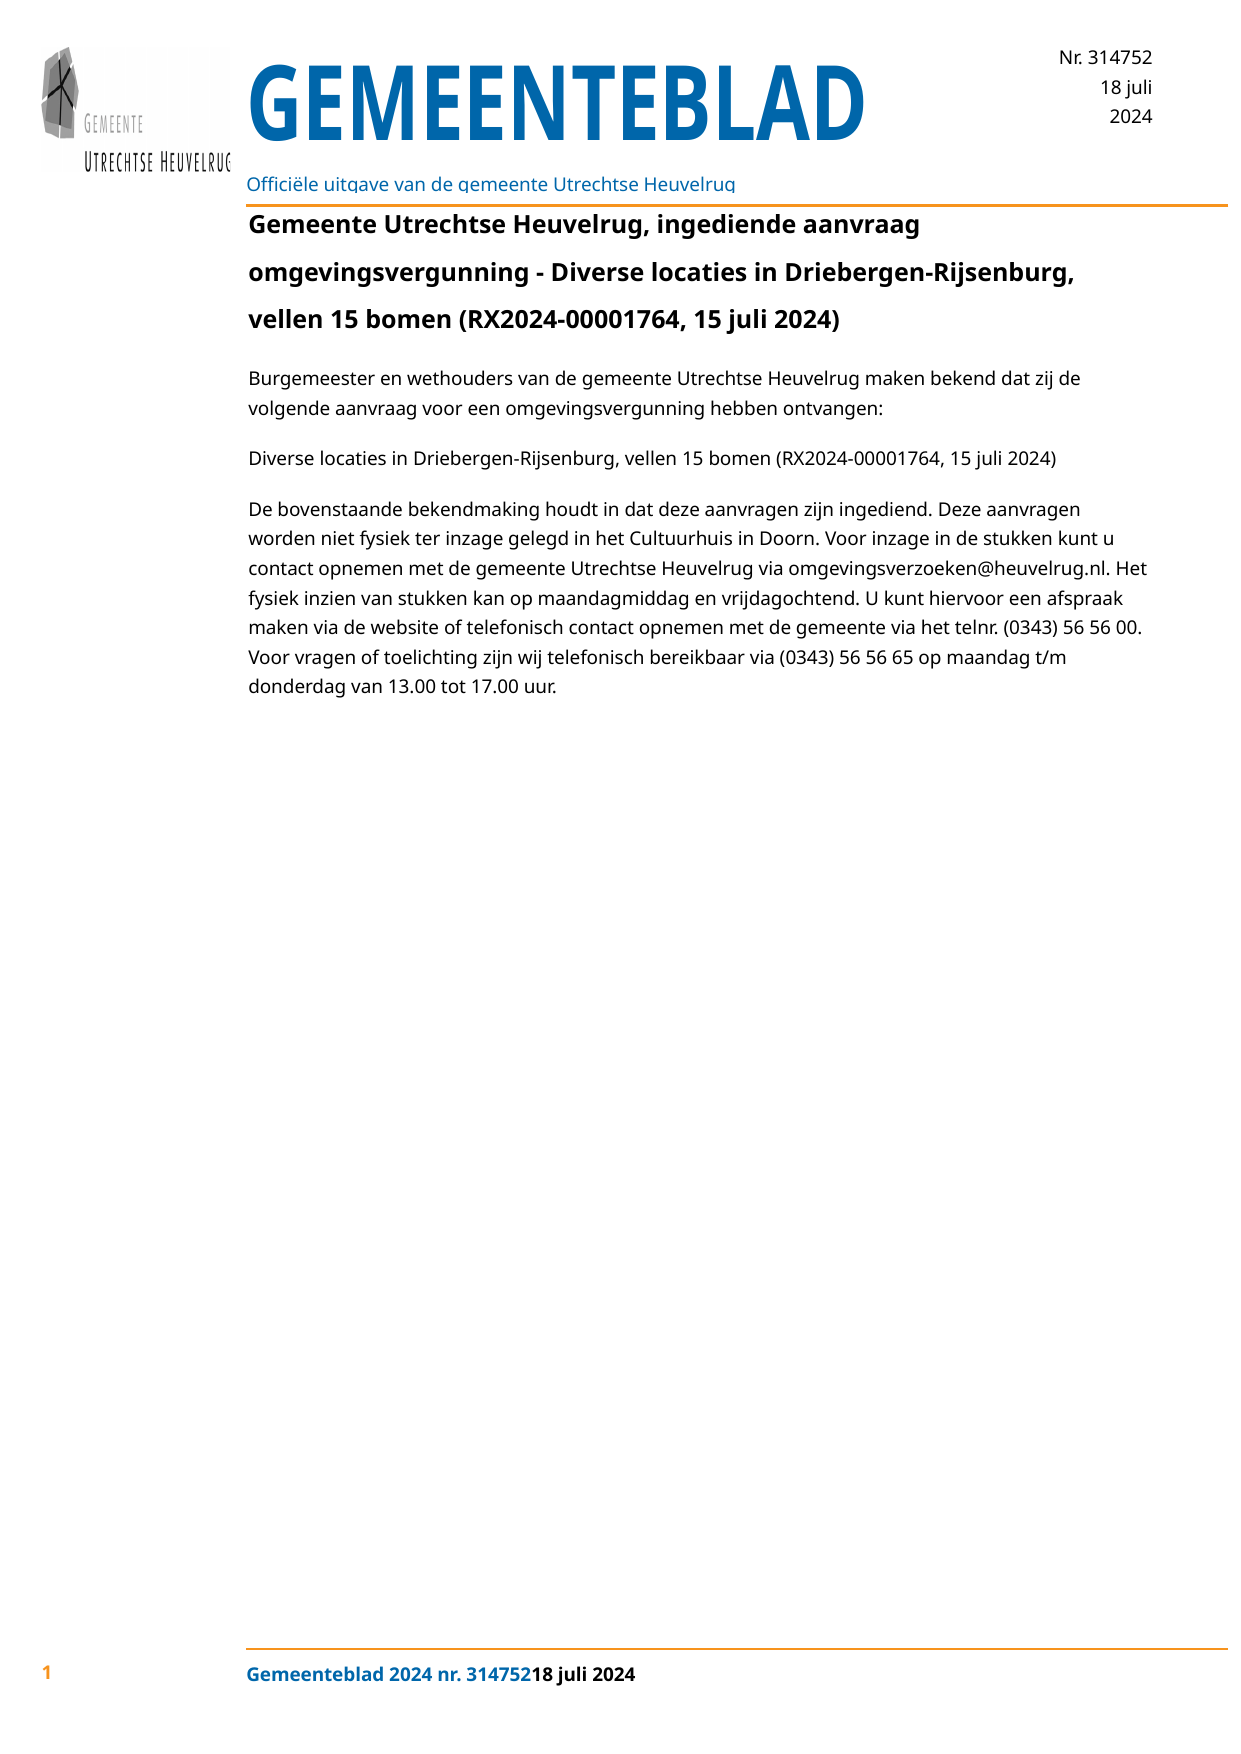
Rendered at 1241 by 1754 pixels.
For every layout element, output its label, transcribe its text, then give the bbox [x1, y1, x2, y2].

picture [41, 47, 231, 172]
text Gemeente Utrechtse Heuvelrug, ingediende aanvraag omgevingsvergunning - Diverse locaties in Driebergen-Rijsenburg, vellen 15 bomen (RX2024-00001764, 15 juli 2024) [248, 207, 1152, 336]
text Diverse locaties in Driebergen-Rijsenburg, vellen 15 bomen (RX2024-00001764, 15 juli 2024) [248, 446, 1152, 471]
text De bovenstaande bekendmaking houdt in dat deze aanvragen zijn ingediend. Deze aanvragen worden niet fysiek ter inzage gelegd in het Cultuurhuis in Doorn. Voor inzage in de stukken kunt u contact opnemen met de gemeente Utrechtse Heuvelrug via omgevingsverzoeken@heuvelrug.nl. Het fysiek inzien van stukken kan op maandagmiddag en vrijdagochtend. U kunt hiervoor een afspraak maken via de website of telefonisch contact opnemen met de gemeente via het telnr. (0343) 56 56 00. Voor vragen of toelichting zijn wij telefonisch bereikbaar via (0343) 56 56 65 op maandag t/m donderdag van 13.00 tot 17.00 uur. [248, 496, 1152, 699]
text Burgemeester en wethouders van de gemeente Utrechtse Heuvelrug maken bekend dat zij de volgende aanvraag voor een omgevingsvergunning hebben ontvangen: [248, 366, 1152, 421]
